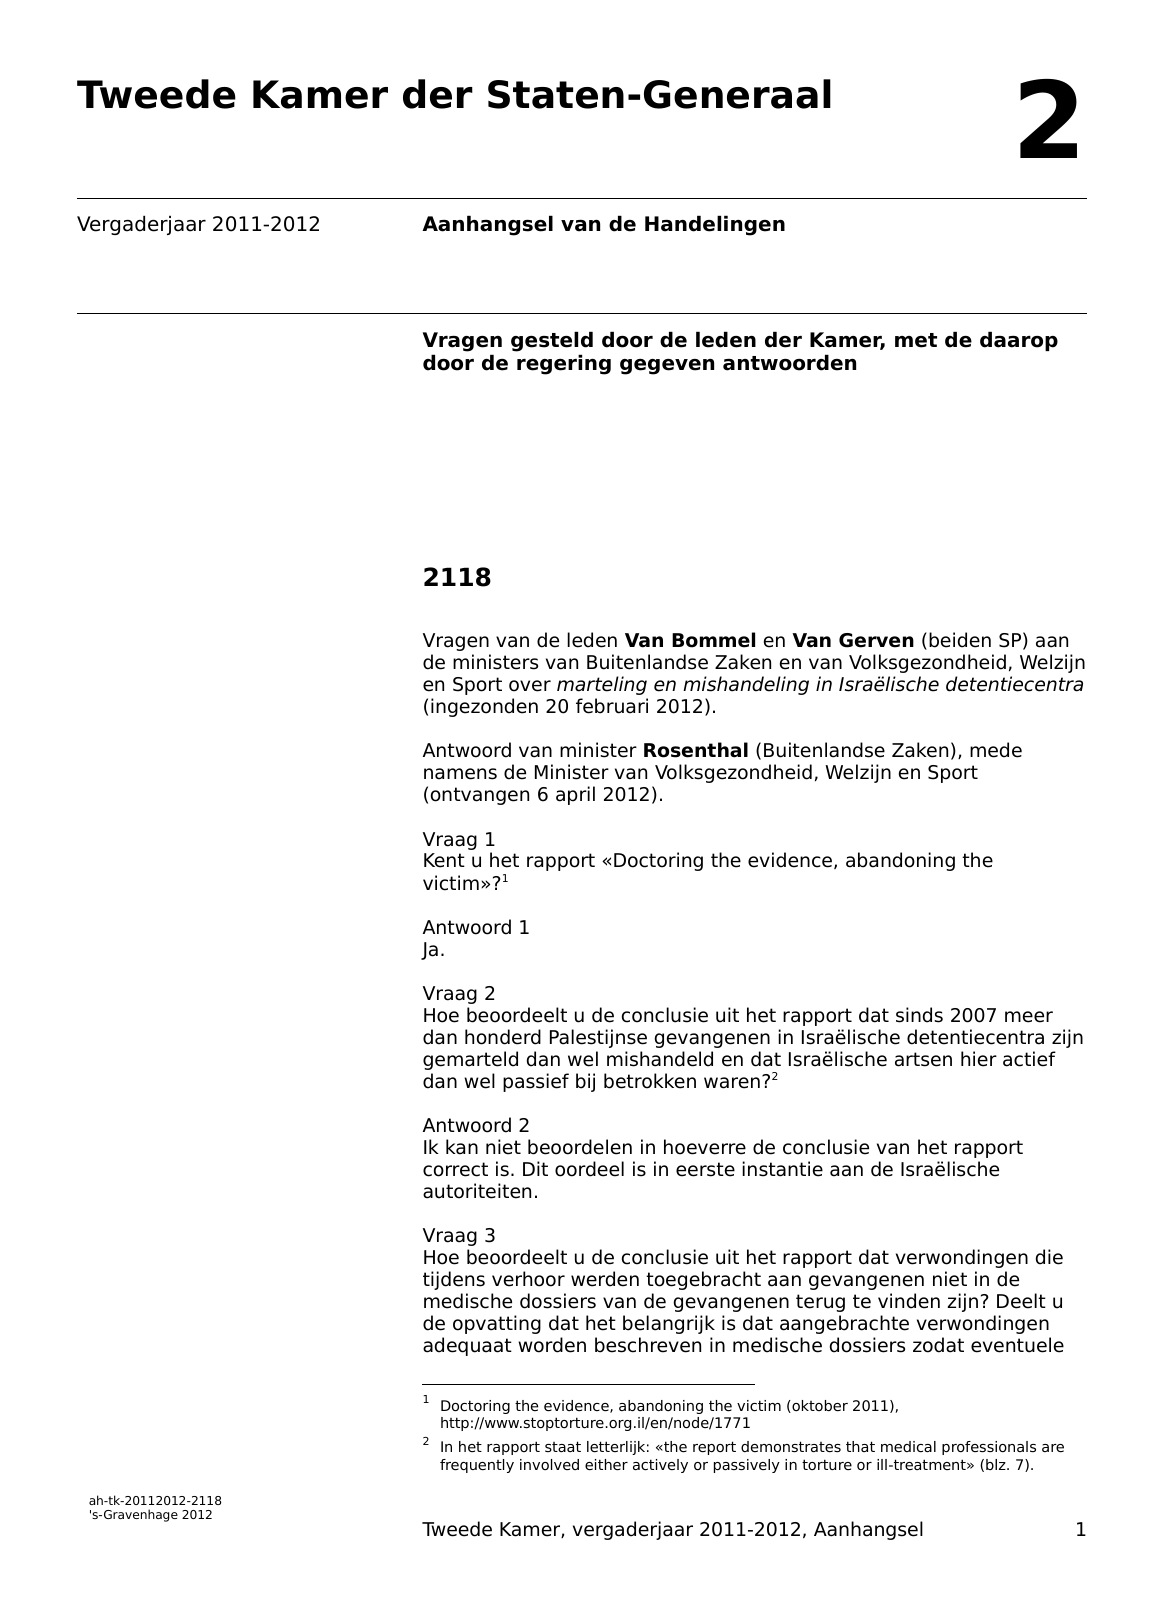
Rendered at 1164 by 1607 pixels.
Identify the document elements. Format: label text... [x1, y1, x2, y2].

text ah-tk-20112012-2118 [88, 1494, 323, 1508]
text Vraag 1 [422, 828, 1087, 850]
text Ik kan niet beoordelen in hoeverre de conclusie van het rapport correct is. Dit oordeel is in eerste instantie aan de Israëlische autoriteiten. [422, 1137, 1087, 1203]
text Vraag 3 [422, 1225, 1087, 1247]
text Hoe beoordeelt u de conclusie uit het rapport dat sinds 2007 meer dan honderd Palestijnse gevangenen in Israëlische detentiecentra zijn gemarteld dan wel mishandeld en dat Israëlische artsen hier actief dan wel passief bij betrokken waren? [422, 1005, 1087, 1093]
text Kent u het rapport «Doctoring the evidence, abandoning the victim»? [422, 850, 1087, 894]
table_cell Vergaderjaar 2011-2012 [77, 199, 422, 313]
text Hoe beoordeelt u de conclusie uit het rapport dat verwondingen die tijdens verhoor werden toegebracht aan gevangenen niet in de medische dossiers van de gevangenen terug te vinden zijn? Deelt u de opvatting dat het belangrijk is dat aangebrachte verwondingen adequaat worden beschreven in medische dossiers zodat eventuele [422, 1247, 1087, 1357]
text Antwoord 1 [422, 917, 1087, 938]
text In het rapport staat letterlijk: «the report demonstrates that medical professionals are frequently involved either actively or passively in torture or ill-treatment» (blz. 7). [422, 1435, 1087, 1474]
text Vraag 2 [422, 983, 1087, 1005]
text Antwoord van minister Rosenthal (Buitenlandse Zaken), mede namens de Minister van Volksgezondheid, Welzijn en Sport (ontvangen 6 april 2012). [422, 740, 1087, 806]
text Doctoring the evidence, abandoning the victim (oktober 2011), http://www.stoptorture.org.il/en/node/1771 [422, 1393, 1087, 1432]
table_cell Aanhangsel van de Handelingen [422, 199, 1087, 313]
table_cell [77, 314, 422, 375]
text Vragen van de leden Van Bommel en Van Gerven (beiden SP) aan de ministers van Buitenlandse Zaken en van Volksgezondheid, Welzijn en Sport over marteling en mishandeling in Israëlische detentiecentra (ingezonden 20 februari 2012). [422, 630, 1087, 718]
table_header Tweede Kamer der Staten-Generaal [77, 59, 886, 198]
table_header 2 [886, 59, 1087, 198]
text 's-Gravenhage 2012 [88, 1508, 323, 1522]
text Antwoord 2 [422, 1115, 1087, 1137]
table_cell Vragen gesteld door de leden der Kamer, met de daarop door de regering gegeven antwoorden [422, 314, 1087, 375]
text 2118 [422, 563, 1087, 592]
text Ja. [422, 938, 1087, 961]
